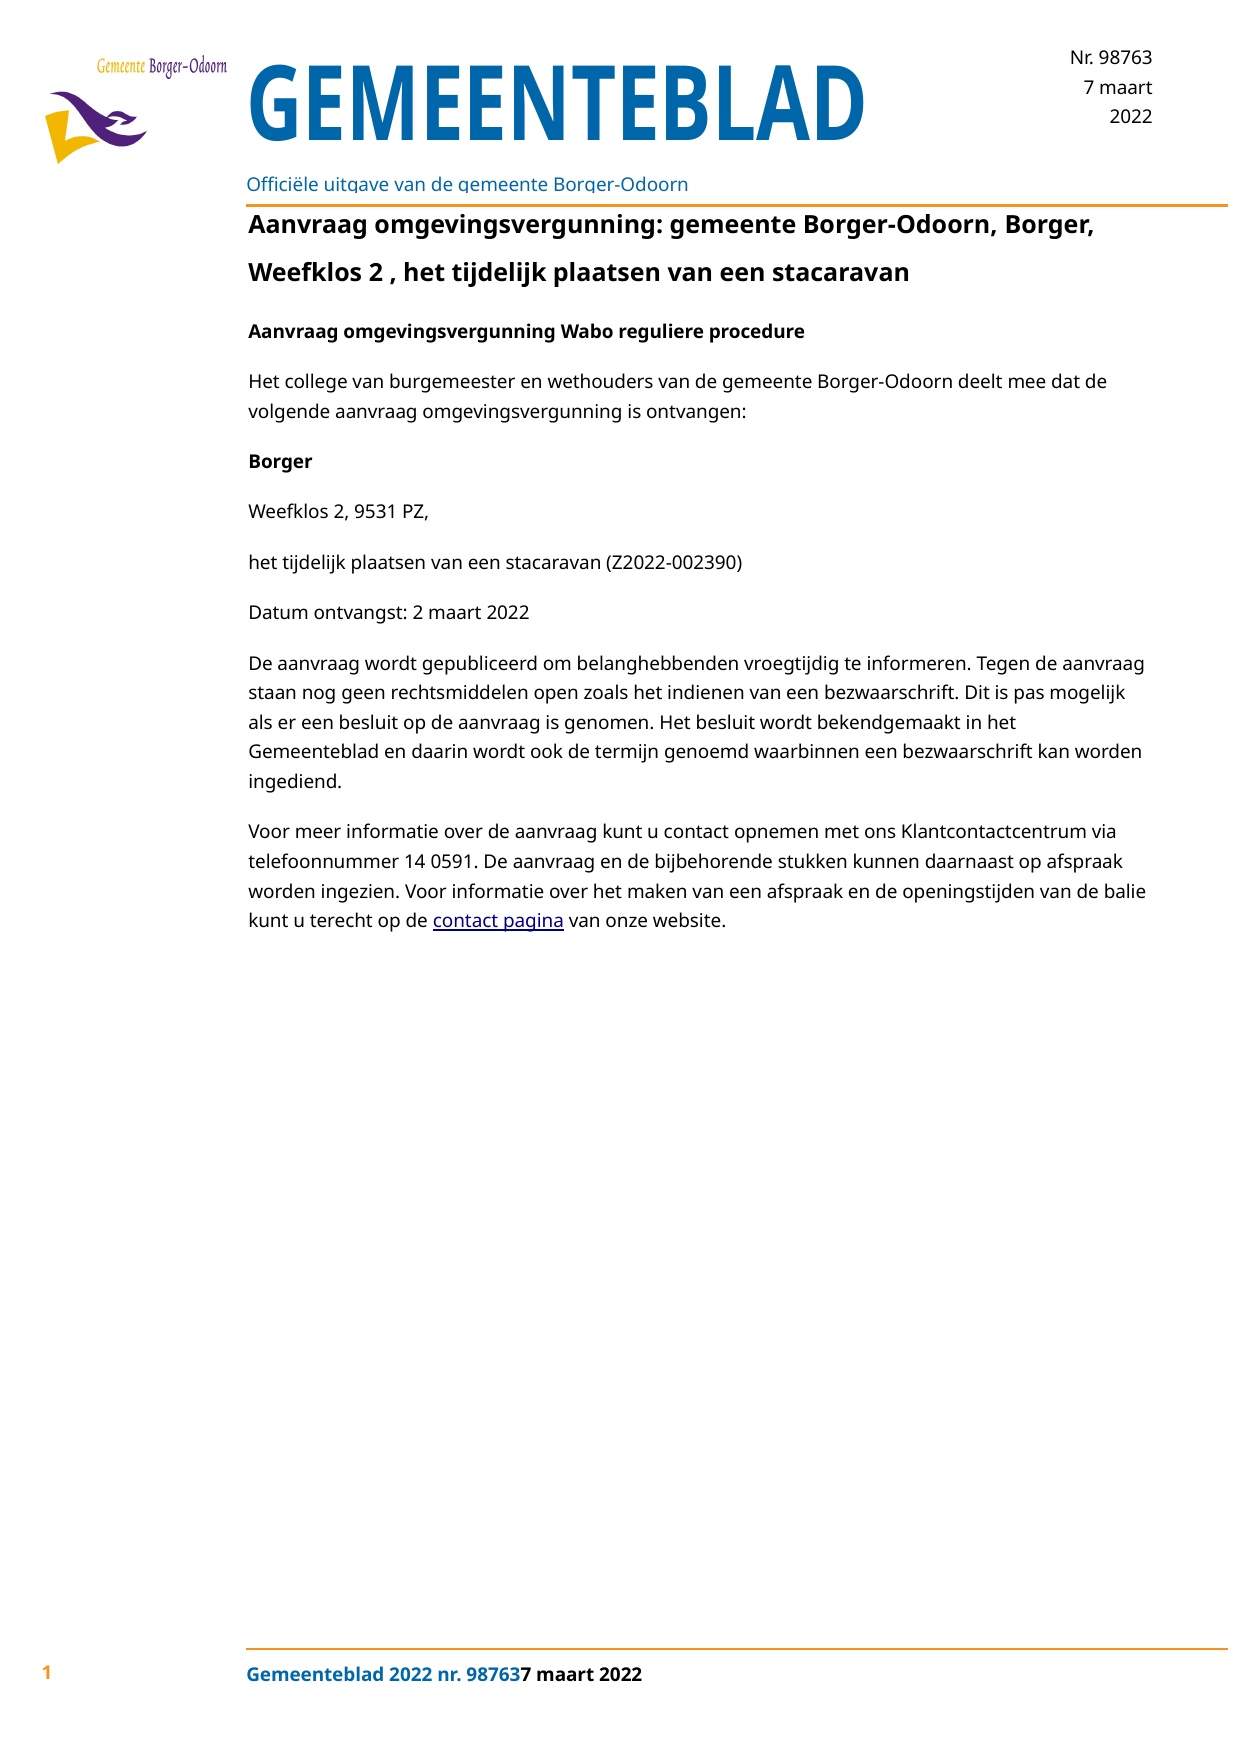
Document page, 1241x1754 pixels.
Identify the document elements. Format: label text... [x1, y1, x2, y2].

text het tijdelijk plaatsen van een stacaravan (Z2022-002390) [248, 549, 1152, 575]
text Voor meer informatie over de aanvraag kunt u contact opnemen met ons Klantcontactcentrum via telefoonnummer 14 0591. De aanvraag en de bijbehorende stukken kunnen daarnaast op afspraak worden ingezien. Voor informatie over het maken van een afspraak en de openingstijden van de balie kunt u terecht op de contact pagina van onze website. [248, 819, 1152, 933]
text Weefklos 2, 9531 PZ, [248, 499, 1152, 524]
text Aanvraag omgevingsvergunning Wabo reguliere procedure [248, 318, 1152, 344]
text Aanvraag omgevingsvergunning: gemeente Borger-Odoorn, Borger, Weefklos 2 , het tijdelijk plaatsen van een stacaravan [248, 207, 1152, 288]
text Het college van burgemeester en wethouders van de gemeente Borger-Odoorn deelt mee dat de volgende aanvraag omgevingsvergunning is ontvangen: [248, 368, 1152, 424]
text Datum ontvangst: 2 maart 2022 [248, 599, 1152, 625]
text De aanvraag wordt gepubliceerd om belanghebbenden vroegtijdig te informeren. Tegen de aanvraag staan nog geen rechtsmiddelen open zoals het indienen van een bezwaarschrift. Dit is pas mogelijk als er een besluit op de aanvraag is genomen. Het besluit wordt bekendgemaakt in het Gemeenteblad en daarin wordt ook de termijn genoemd waarbinnen een bezwaarschrift kan worden ingediend. [248, 650, 1152, 794]
picture [41, 47, 231, 172]
text Borger [248, 448, 1152, 474]
